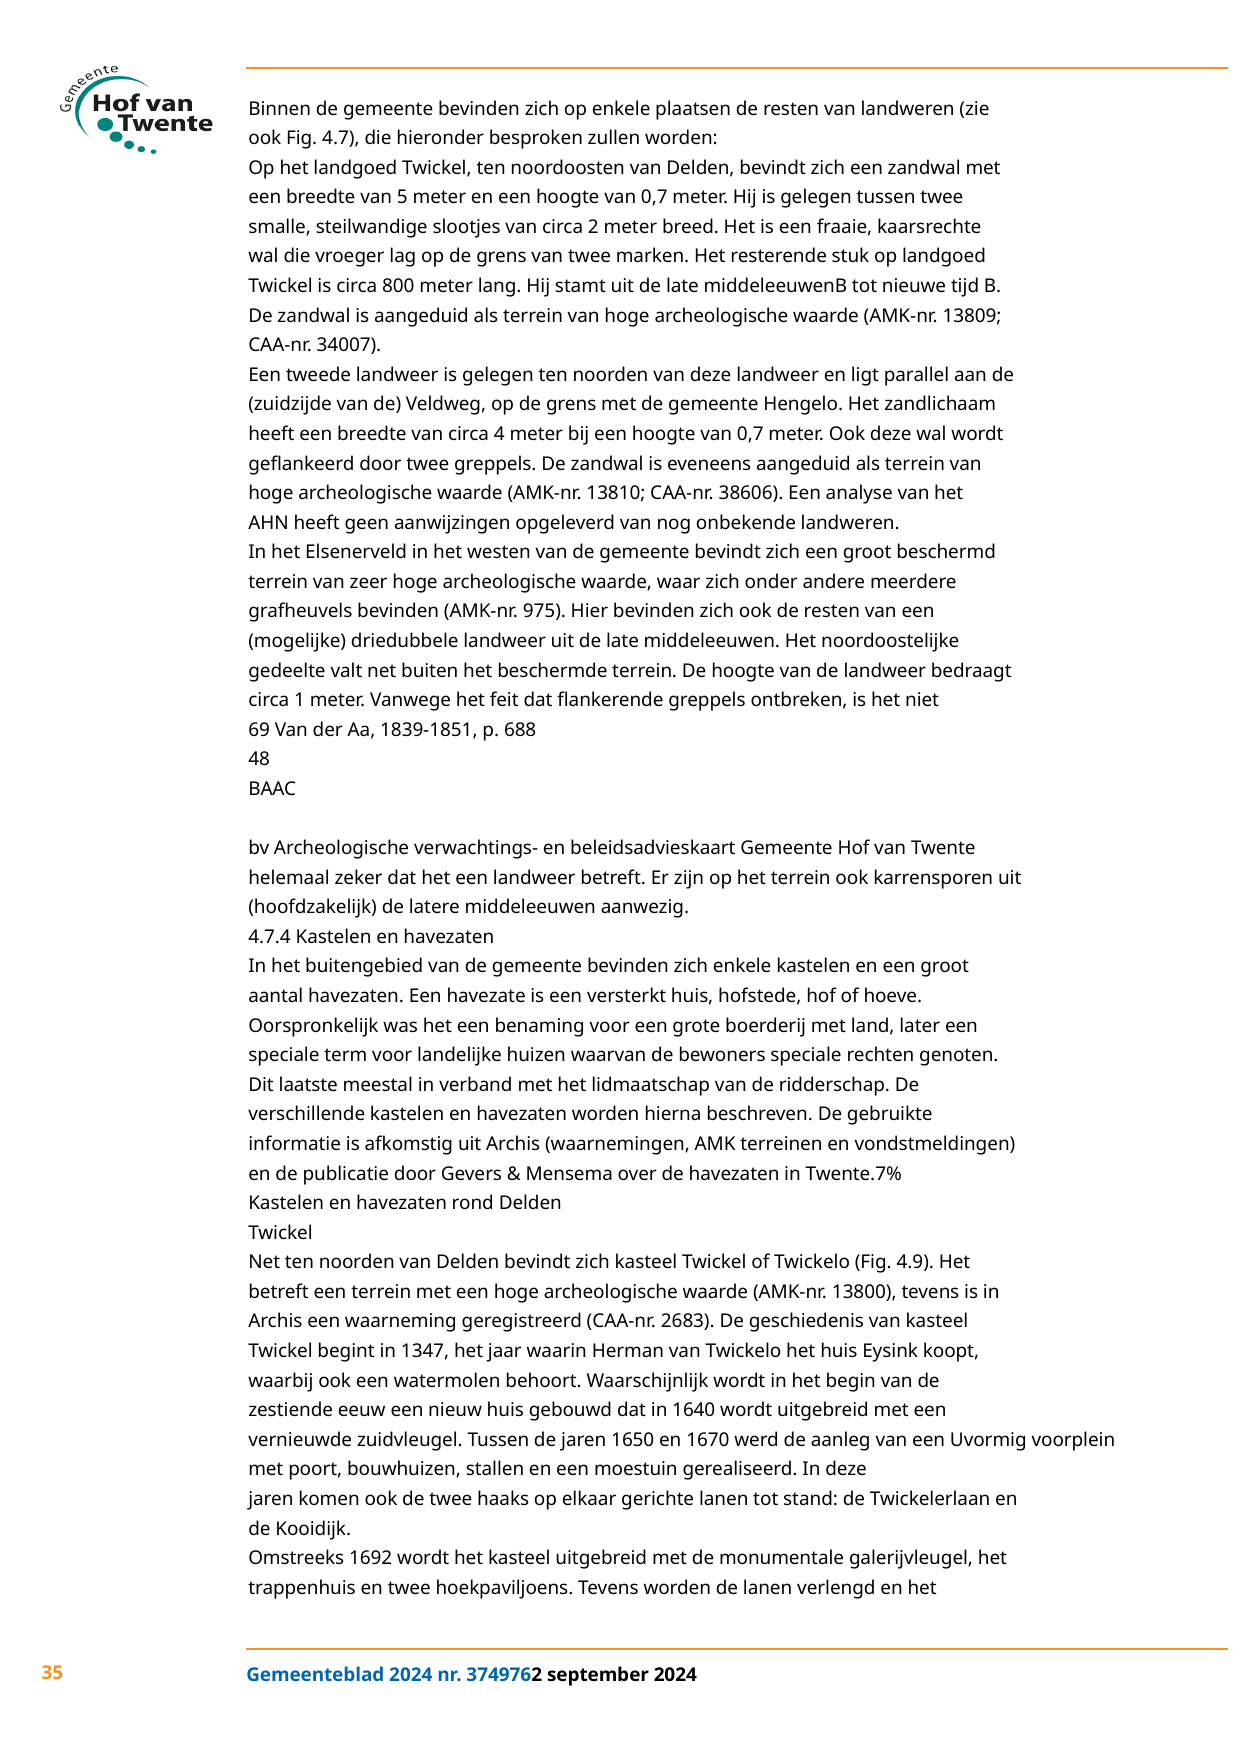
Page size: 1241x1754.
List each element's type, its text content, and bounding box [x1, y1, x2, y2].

text Archis een waarneming geregistreerd (CAA-nr. 2683). De geschiedenis van kasteel [248, 1308, 1152, 1333]
text (zuidzijde van de) Veldweg, op de grens met de gemeente Hengelo. Het zandlichaam [248, 391, 1152, 416]
text en de publicatie door Gevers & Mensema over de havezaten in Twente.7% [248, 1160, 1152, 1186]
text In het Elsenerveld in het westen van de gemeente bevindt zich een groot beschermd [248, 538, 1152, 564]
text helemaal zeker dat het een landweer betreft. Er zijn op het terrein ook karrensporen uit [248, 864, 1152, 890]
text bv Archeologische verwachtings- en beleidsadvieskaart Gemeente Hof van Twente [248, 834, 1152, 860]
text heeft een breedte van circa 4 meter bij een hoogte van 0,7 meter. Ook deze wal wordt [248, 420, 1152, 446]
text 4.7.4 Kastelen en havezaten [248, 923, 1152, 949]
text 69 Van der Aa, 1839-1851, p. 688 [248, 716, 1152, 742]
text Twickel [248, 1219, 1152, 1245]
text 48 [248, 746, 1152, 771]
text vernieuwde zuidvleugel. Tussen de jaren 1650 en 1670 werd de aanleg van een Uvormig voorplein met poort, bouwhuizen, stallen en een moestuin gerealiseerd. In deze [248, 1426, 1152, 1481]
text (hoofdzakelijk) de latere middeleeuwen aanwezig. [248, 893, 1152, 919]
text BAAC [248, 775, 1152, 801]
text Op het landgoed Twickel, ten noordoosten van Delden, bevindt zich een zandwal met [248, 154, 1152, 180]
text circa 1 meter. Vanwege het feit dat flankerende greppels ontbreken, is het niet [248, 686, 1152, 712]
text terrein van zeer hoge archeologische waarde, waar zich onder andere meerdere [248, 568, 1152, 594]
picture [41, 47, 231, 172]
text AHN heeft geen aanwijzingen opgeleverd van nog onbekende landweren. [248, 509, 1152, 535]
text trappenhuis en twee hoekpaviljoens. Tevens worden de lanen verlengd en het [248, 1574, 1152, 1600]
text Dit laatste meestal in verband met het lidmaatschap van de ridderschap. De [248, 1071, 1152, 1097]
text hoge archeologische waarde (AMK-nr. 13810; CAA-nr. 38606). Een analyse van het [248, 479, 1152, 505]
text wal die vroeger lag op de grens van twee marken. Het resterende stuk op landgoed [248, 243, 1152, 268]
text betreft een terrein met een hoge archeologische waarde (AMK-nr. 13800), tevens is in [248, 1278, 1152, 1304]
text grafheuvels bevinden (AMK-nr. 975). Hier bevinden zich ook de resten van een [248, 598, 1152, 623]
text de Kooidijk. [248, 1515, 1152, 1541]
text Binnen de gemeente bevinden zich op enkele plaatsen de resten van landweren (zie [248, 95, 1152, 121]
text informatie is afkomstig uit Archis (waarnemingen, AMK terreinen en vondstmeldingen) [248, 1130, 1152, 1156]
text zestiende eeuw een nieuw huis gebouwd dat in 1640 wordt uitgebreid met een [248, 1396, 1152, 1422]
text (mogelijke) driedubbele landweer uit de late middeleeuwen. Het noordoostelijke [248, 627, 1152, 653]
text Oorspronkelijk was het een benaming voor een grote boerderij met land, later een [248, 1012, 1152, 1038]
text ook Fig. 4.7), die hieronder besproken zullen worden: [248, 124, 1152, 150]
text De zandwal is aangeduid als terrein van hoge archeologische waarde (AMK-nr. 13809; [248, 302, 1152, 328]
text Kastelen en havezaten rond Delden [248, 1189, 1152, 1215]
text een breedte van 5 meter en een hoogte van 0,7 meter. Hij is gelegen tussen twee [248, 183, 1152, 209]
text smalle, steilwandige slootjes van circa 2 meter breed. Het is een fraaie, kaarsrechte [248, 213, 1152, 239]
text Een tweede landweer is gelegen ten noorden van deze landweer en ligt parallel aan de [248, 361, 1152, 387]
text CAA-nr. 34007). [248, 331, 1152, 357]
text Twickel begint in 1347, het jaar waarin Herman van Twickelo het huis Eysink koopt, [248, 1337, 1152, 1363]
text geflankeerd door twee greppels. De zandwal is eveneens aangeduid als terrein van [248, 450, 1152, 476]
text waarbij ook een watermolen behoort. Waarschijnlijk wordt in het begin van de [248, 1367, 1152, 1393]
text Twickel is circa 800 meter lang. Hij stamt uit de late middeleeuwenB tot nieuwe tijd B. [248, 272, 1152, 298]
text verschillende kastelen en havezaten worden hierna beschreven. De gebruikte [248, 1101, 1152, 1126]
text In het buitengebied van de gemeente bevinden zich enkele kastelen en een groot [248, 953, 1152, 978]
text jaren komen ook de twee haaks op elkaar gerichte lanen tot stand: de Twickelerlaan en [248, 1485, 1152, 1511]
text Net ten noorden van Delden bevindt zich kasteel Twickel of Twickelo (Fig. 4.9). Het [248, 1248, 1152, 1274]
text aantal havezaten. Een havezate is een versterkt huis, hofstede, hof of hoeve. [248, 982, 1152, 1008]
text speciale term voor landelijke huizen waarvan de bewoners speciale rechten genoten. [248, 1041, 1152, 1067]
text gedeelte valt net buiten het beschermde terrein. De hoogte van de landweer bedraagt [248, 657, 1152, 683]
text Omstreeks 1692 wordt het kasteel uitgebreid met de monumentale galerijvleugel, het [248, 1544, 1152, 1570]
